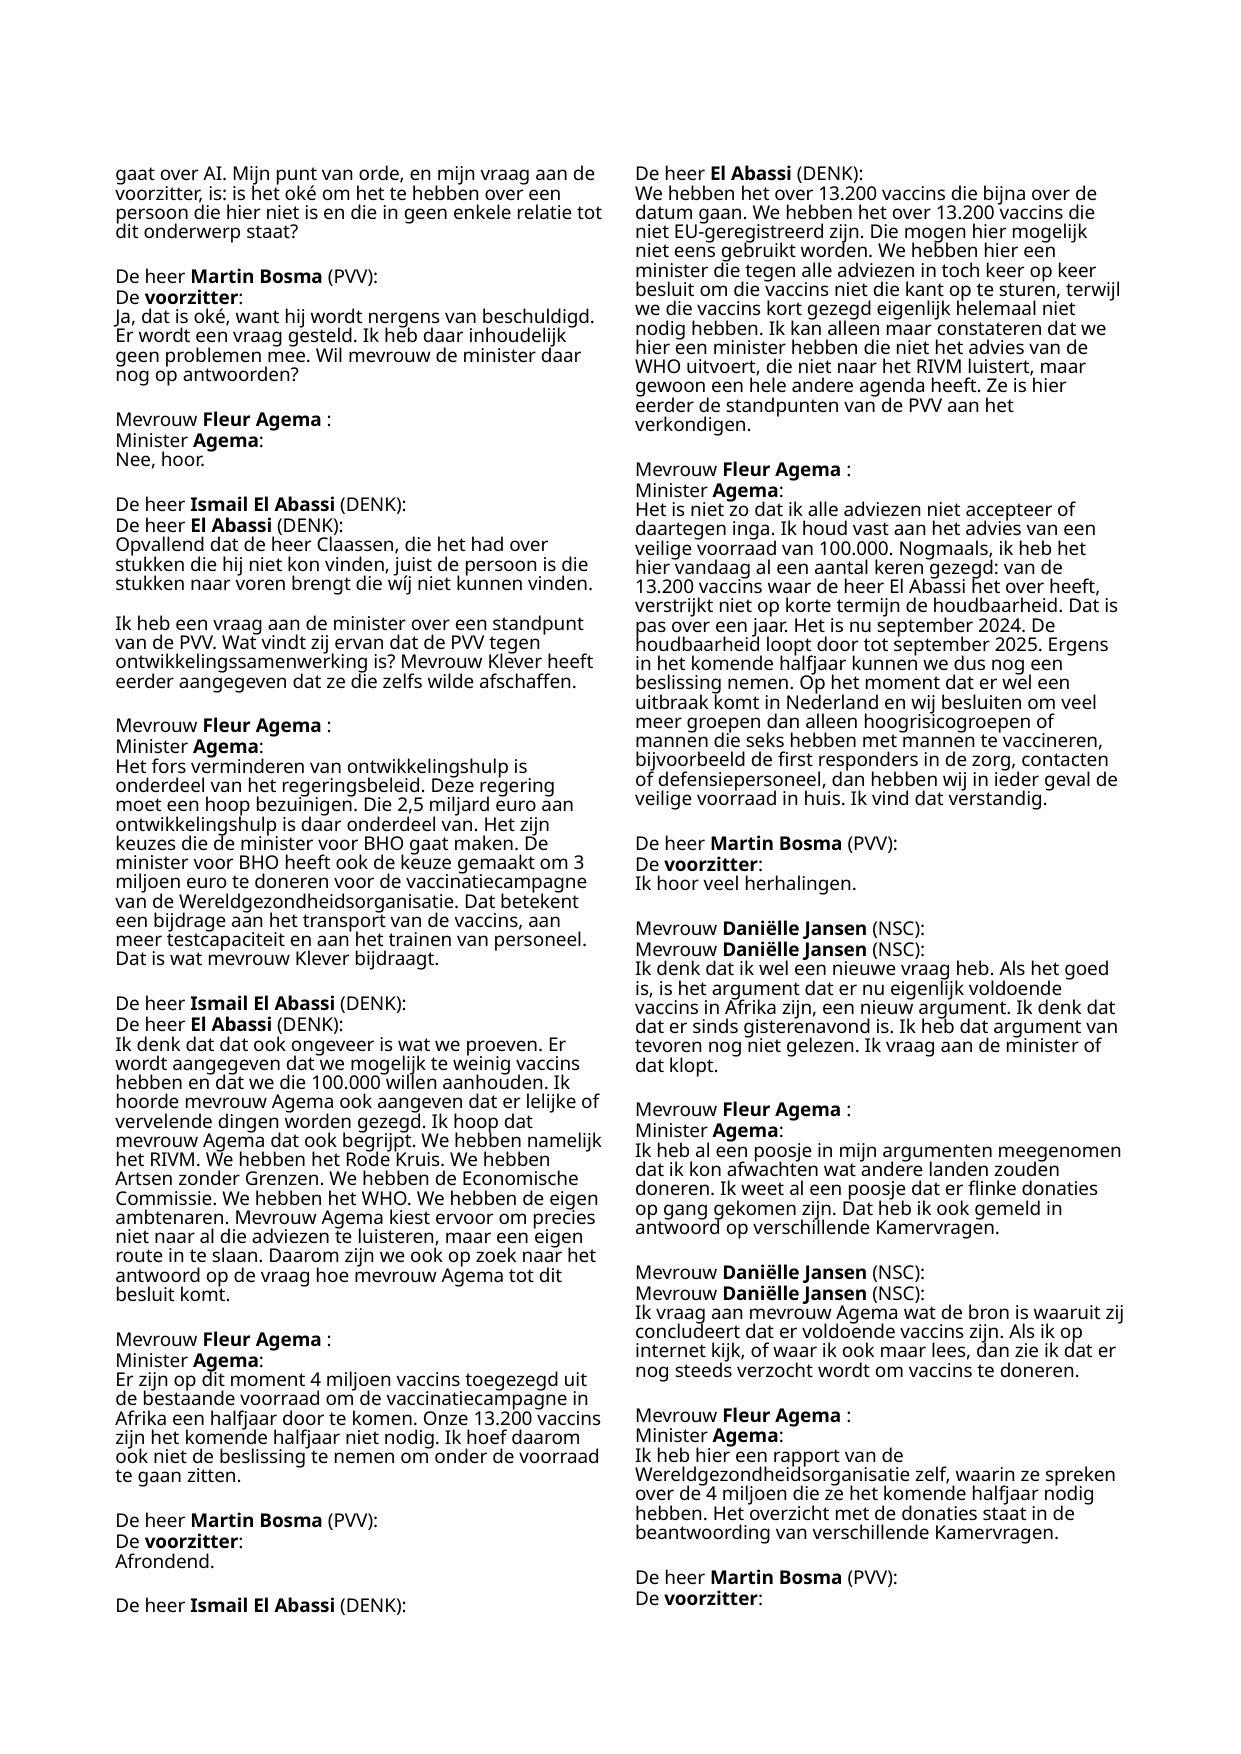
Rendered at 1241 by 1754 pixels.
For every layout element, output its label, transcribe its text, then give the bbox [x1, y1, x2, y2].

text Mevrouw Daniëlle Jansen (NSC): [635, 1259, 1125, 1284]
text Ik heb een vraag aan de minister over een standpunt van de PVV. Wat vindt zij ervan dat de PVV tegen ontwikkelingssamenwerking is? Mevrouw Klever heeft eerder aangegeven dat ze die zelfs wilde afschaffen. [115, 615, 605, 692]
text De heer Martin Bosma (PVV): [635, 830, 1125, 856]
text De voorzitter: [635, 1590, 1125, 1609]
text De heer Martin Bosma (PVV): [115, 1508, 605, 1533]
text Ik hoor veel herhalingen. [635, 875, 1125, 894]
text Het fors verminderen van ontwikkelingshulp is onderdeel van het regeringsbeleid. Deze regering moet een hoop bezuinigen. Die 2,5 miljard euro aan ontwikkelingshulp is daar onderdeel van. Het zijn keuzes die de minister voor BHO gaat maken. De minister voor BHO heeft ook de keuze gemaakt om 3 miljoen euro te doneren voor de vaccinatiecampagne van de Wereldgezondheidsorganisatie. Dat betekent een bijdrage aan het transport van de vaccins, aan meer testcapaciteit en aan het trainen van personeel. Dat is wat mevrouw Klever bijdraagt. [115, 758, 605, 970]
text De heer El Abassi (DENK): [115, 1016, 605, 1036]
text De heer Ismail El Abassi (DENK): [115, 1593, 605, 1618]
text gaat over AI. Mijn punt van orde, en mijn vraag aan de voorzitter, is: is het oké om het te hebben over een persoon die hier niet is en die in geen enkele relatie tot dit onderwerp staat? [115, 165, 605, 242]
text Ik denk dat dat ook ongeveer is wat we proeven. Er wordt aangegeven dat we mogelijk te weinig vaccins hebben en dat we die 100.000 willen aanhouden. Ik hoorde mevrouw Agema ook aangeven dat er lelijke of vervelende dingen worden gezegd. Ik hoop dat mevrouw Agema dat ook begrijpt. We hebben namelijk het RIVM. We hebben het Rode Kruis. We hebben Artsen zonder Grenzen. We hebben de Economische Commissie. We hebben het WHO. We hebben de eigen ambtenaren. Mevrouw Agema kiest ervoor om precies niet naar al die adviezen te luisteren, maar een eigen route in te slaan. Daarom zijn we ook op zoek naar het antwoord op de vraag hoe mevrouw Agema tot dit besluit komt. [115, 1036, 605, 1305]
text De heer El Abassi (DENK): [635, 165, 1125, 184]
text Minister Agema: [115, 432, 605, 451]
text Mevrouw Daniëlle Jansen (NSC): [635, 915, 1125, 941]
text Ik denk dat ik wel een nieuwe vraag heb. Als het goed is, is het argument dat er nu eigenlijk voldoende vaccins in Afrika zijn, een nieuw argument. Ik denk dat dat er sinds gisterenavond is. Ik heb dat argument van tevoren nog niet gelezen. Ik vraag aan de minister of dat klopt. [635, 960, 1125, 1076]
text Mevrouw Fleur Agema : [635, 456, 1125, 482]
text De heer Martin Bosma (PVV): [115, 263, 605, 289]
text Ik vraag aan mevrouw Agema wat de bron is waaruit zij concludeert dat er voldoende vaccins zijn. Als ik op internet kijk, of waar ik ook maar lees, dan zie ik dat er nog steeds verzocht wordt om vaccins te doneren. [635, 1304, 1125, 1381]
text Het is niet zo dat ik alle adviezen niet accepteer of daartegen inga. Ik houd vast aan het advies van een veilige voorraad van 100.000. Nogmaals, ik heb het hier vandaag al een aantal keren gezegd: van de 13.200 vaccins waar de heer El Abassi het over heeft, verstrijkt niet op korte termijn de houdbaarheid. Dat is pas over een jaar. Het is nu september 2024. De houdbaarheid loopt door tot september 2025. Ergens in het komende halfjaar kunnen we dus nog een beslissing nemen. Op het moment dat er wel een uitbraak komt in Nederland en wij besluiten om veel meer groepen dan alleen hoogrisicogroepen of mannen die seks hebben met mannen te vaccineren, bijvoorbeeld de first responders in de zorg, contacten of defensiepersoneel, dan hebben wij in ieder geval de veilige voorraad in huis. Ik vind dat verstandig. [635, 501, 1125, 809]
text De heer Ismail El Abassi (DENK): [115, 491, 605, 517]
text Mevrouw Fleur Agema : [115, 713, 605, 738]
text Ik heb hier een rapport van de Wereldgezondheidsorganisatie zelf, waarin ze spreken over de 4 miljoen die ze het komende halfjaar nodig hebben. Het overzicht met de donaties staat in de beantwoording van verschillende Kamervragen. [635, 1447, 1125, 1543]
text Minister Agema: [635, 1122, 1125, 1142]
text Mevrouw Daniëlle Jansen (NSC): [635, 941, 1125, 960]
text De voorzitter: [115, 1533, 605, 1553]
text Mevrouw Fleur Agema : [635, 1097, 1125, 1122]
text Mevrouw Fleur Agema : [635, 1402, 1125, 1427]
text Ik heb al een poosje in mijn argumenten meegenomen dat ik kon afwachten wat andere landen zouden doneren. Ik weet al een poosje dat er flinke donaties op gang gekomen zijn. Dat heb ik ook gemeld in antwoord op verschillende Kamervragen. [635, 1142, 1125, 1238]
text Minister Agema: [635, 1427, 1125, 1447]
text Mevrouw Fleur Agema : [115, 406, 605, 432]
text Minister Agema: [115, 738, 605, 758]
text Afrondend. [115, 1553, 605, 1572]
text Ja, dat is oké, want hij wordt nergens van beschuldigd. Er wordt een vraag gesteld. Ik heb daar inhoudelijk geen problemen mee. Wil mevrouw de minister daar nog op antwoorden? [115, 308, 605, 385]
text De heer El Abassi (DENK): [115, 517, 605, 536]
text Er zijn op dit moment 4 miljoen vaccins toegezegd uit de bestaande voorraad om de vaccinatiecampagne in Afrika een halfjaar door te komen. Onze 13.200 vaccins zijn het komende halfjaar niet nodig. Ik hoef daarom ook niet de beslissing te nemen om onder de voorraad te gaan zitten. [115, 1371, 605, 1487]
text Minister Agema: [635, 482, 1125, 501]
text Opvallend dat de heer Claassen, die het had over stukken die hij niet kon vinden, juist de persoon is die stukken naar voren brengt die wíj niet kunnen vinden. [115, 536, 605, 594]
text De voorzitter: [115, 289, 605, 308]
text De voorzitter: [635, 856, 1125, 875]
text De heer Ismail El Abassi (DENK): [115, 991, 605, 1016]
text Mevrouw Daniëlle Jansen (NSC): [635, 1284, 1125, 1304]
text Minister Agema: [115, 1352, 605, 1371]
text Mevrouw Fleur Agema : [115, 1326, 605, 1352]
text Nee, hoor. [115, 451, 605, 470]
text We hebben het over 13.200 vaccins die bijna over de datum gaan. We hebben het over 13.200 vaccins die niet EU-geregistreerd zijn. Die mogen hier mogelijk niet eens gebruikt worden. We hebben hier een minister die tegen alle adviezen in toch keer op keer besluit om die vaccins niet die kant op te sturen, terwijl we die vaccins kort gezegd eigenlijk helemaal niet nodig hebben. Ik kan alleen maar constateren dat we hier een minister hebben die niet het advies van de WHO uitvoert, die niet naar het RIVM luistert, maar gewoon een hele andere agenda heeft. Ze is hier eerder de standpunten van de PVV aan het verkondigen. [635, 184, 1125, 435]
text De heer Martin Bosma (PVV): [635, 1564, 1125, 1590]
